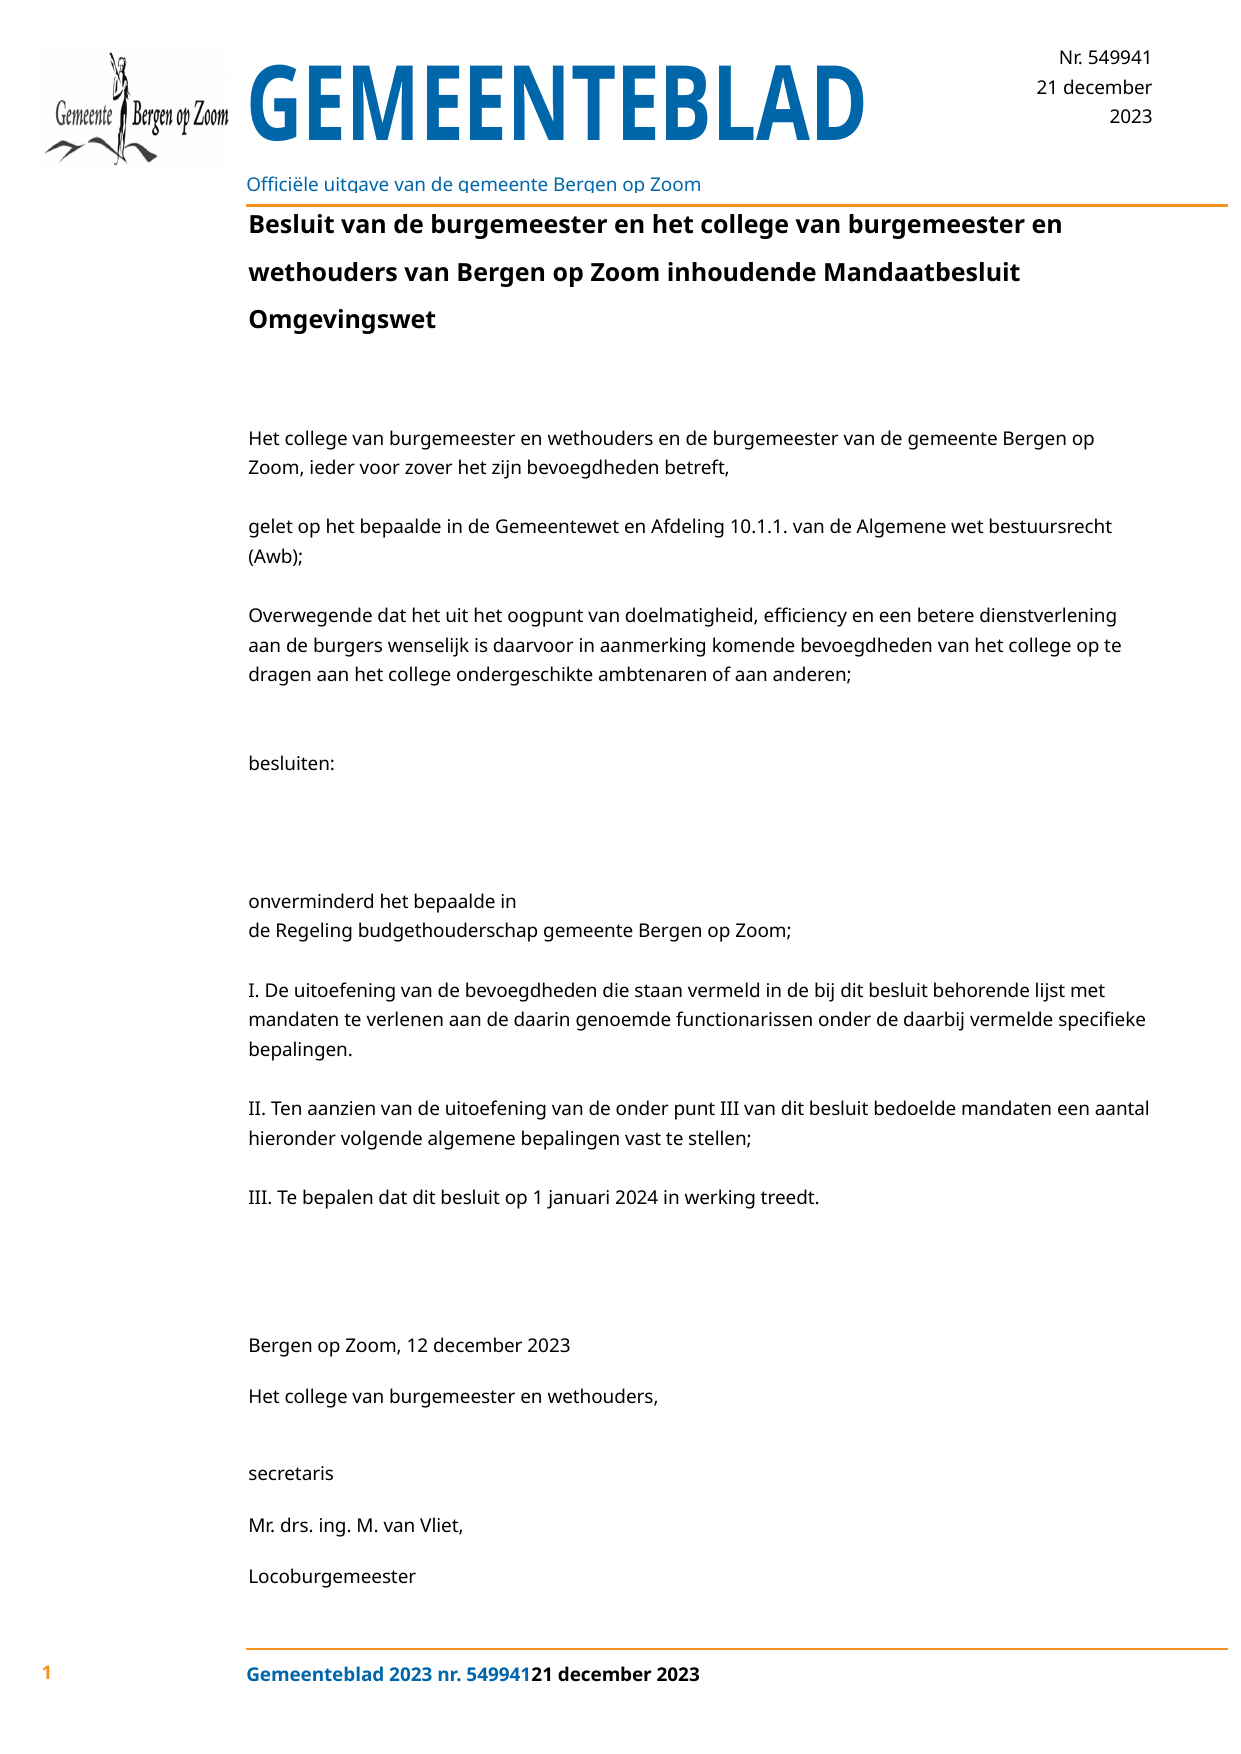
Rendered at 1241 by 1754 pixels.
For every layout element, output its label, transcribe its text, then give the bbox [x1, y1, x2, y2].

text I. De uitoefening van de bevoegdheden die staan vermeld in de bij dit besluit behorende lijst met mandaten te verlenen aan de daarin genoemde functionarissen onder de daarbij vermelde specifieke bepalingen. [248, 977, 1152, 1062]
text onverminderd het bepaalde in [248, 888, 1152, 914]
text Het college van burgemeester en wethouders, [248, 1383, 1152, 1409]
text gelet op het bepaalde in de Gemeentewet en Afdeling 10.1.1. van de Algemene wet bestuursrecht [248, 513, 1152, 539]
text Overwegende dat het uit het oogpunt van doelmatigheid, efficiency en een betere dienstverlening aan de burgers wenselijk is daarvoor in aanmerking komende bevoegdheden van het college op te dragen aan het college ondergeschikte ambtenaren of aan anderen; [248, 602, 1152, 687]
text Mr. drs. ing. M. van Vliet, [248, 1512, 1152, 1538]
text besluiten: [248, 750, 1152, 776]
text (Awb); [248, 543, 1152, 569]
text II. Ten aanzien van de uitoefening van de onder punt III van dit besluit bedoelde mandaten een aantal hieronder volgende algemene bepalingen vast te stellen; [248, 1095, 1152, 1151]
picture [41, 47, 231, 172]
text Locoburgemeester [248, 1563, 1152, 1589]
text secretaris [248, 1461, 1152, 1486]
text Het college van burgemeester en wethouders en de burgemeester van de gemeente Bergen op Zoom, ieder voor zover het zijn bevoegdheden betreft, [248, 425, 1152, 480]
text de Regeling budgethouderschap gemeente Bergen op Zoom; [248, 918, 1152, 943]
text III. Te bepalen dat dit besluit op 1 januari 2024 in werking treedt. [248, 1184, 1152, 1210]
text Bergen op Zoom, 12 december 2023 [248, 1332, 1152, 1358]
text Besluit van de burgemeester en het college van burgemeester en wethouders van Bergen op Zoom inhoudende Mandaatbesluit Omgevingswet [248, 207, 1152, 336]
